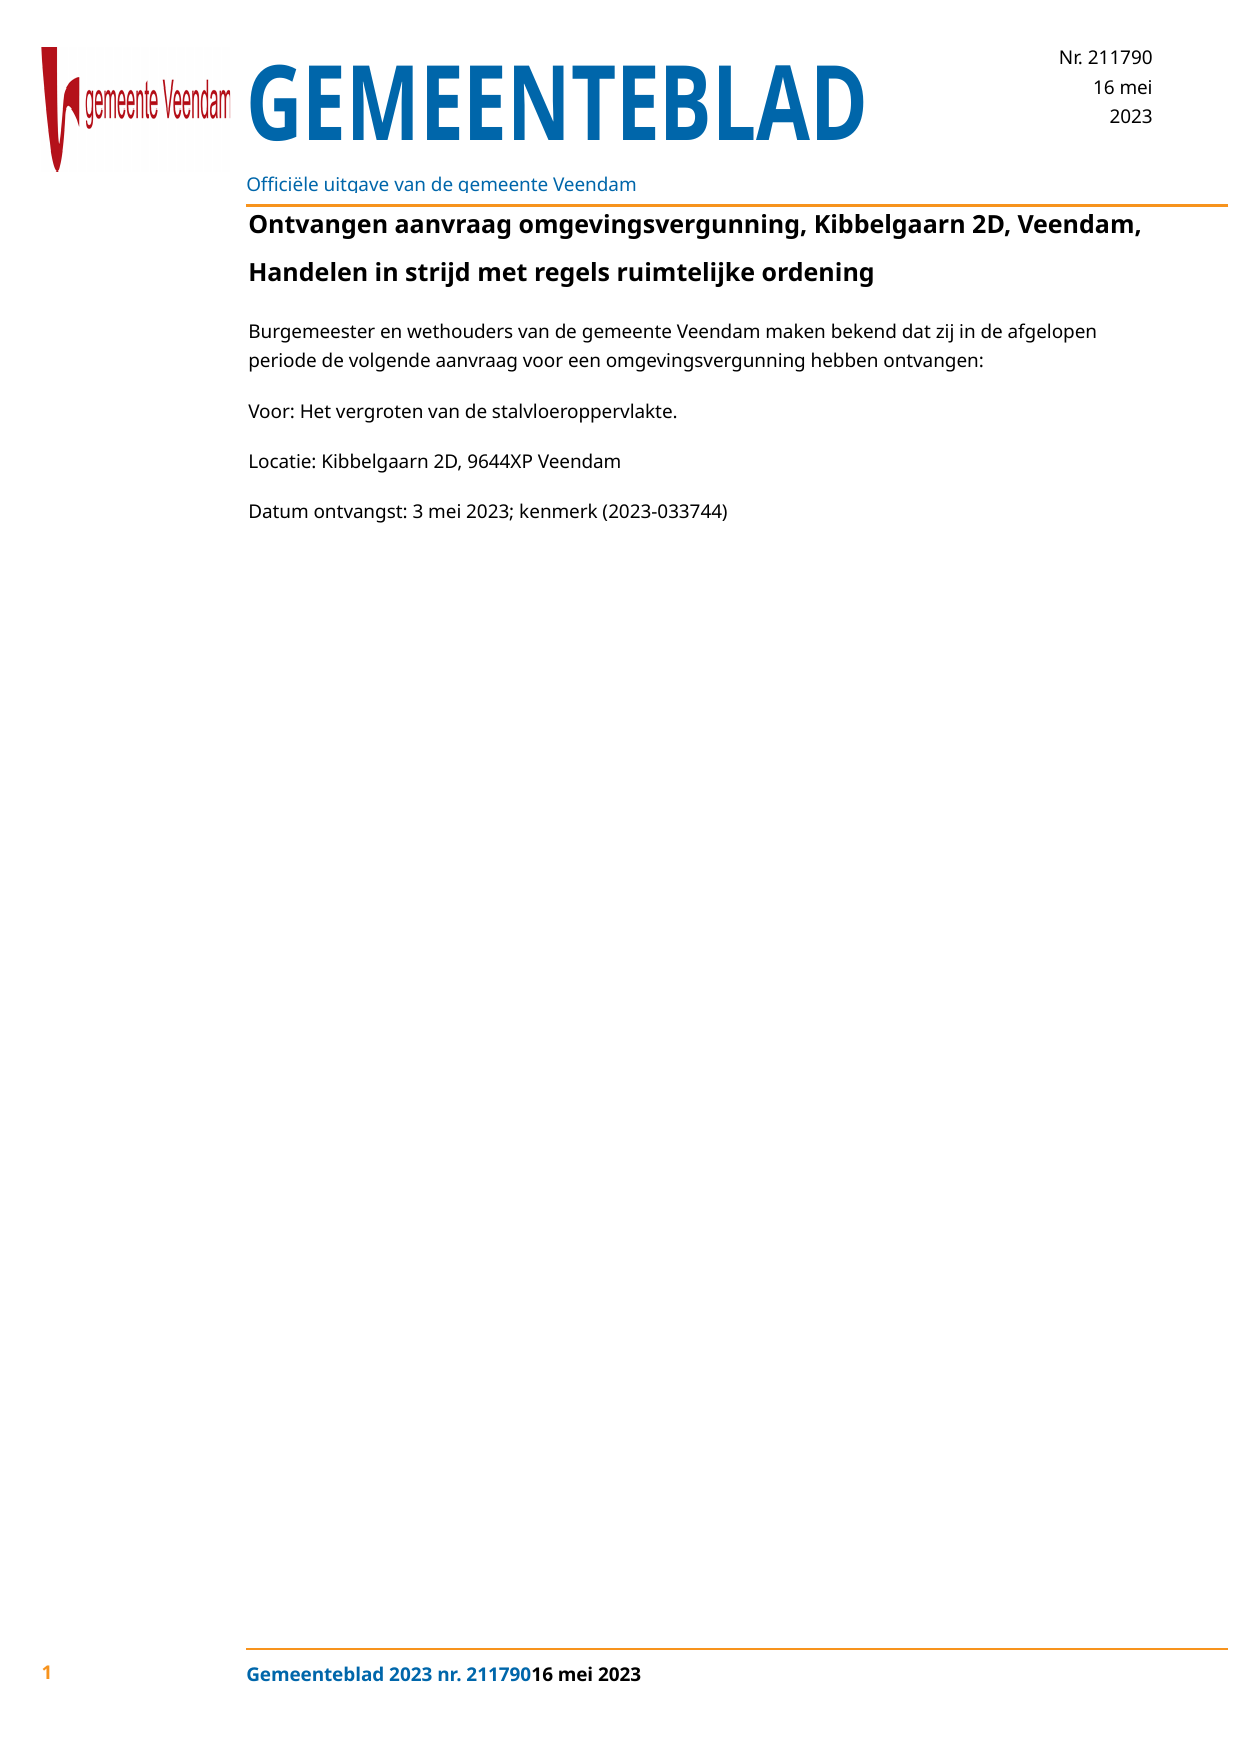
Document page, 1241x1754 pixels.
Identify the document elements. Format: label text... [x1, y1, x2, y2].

text Burgemeester en wethouders van de gemeente Veendam maken bekend dat zij in de afgelopen periode de volgende aanvraag voor een omgevingsvergunning hebben ontvangen: [248, 318, 1152, 373]
text Ontvangen aanvraag omgevingsvergunning, Kibbelgaarn 2D, Veendam, Handelen in strijd met regels ruimtelijke ordening [248, 207, 1152, 288]
text Locatie: Kibbelgaarn 2D, 9644XP Veendam [248, 448, 1152, 474]
text Voor: Het vergroten van de stalvloeroppervlakte. [248, 398, 1152, 424]
text Datum ontvangst: 3 mei 2023; kenmerk (2023-033744) [248, 499, 1152, 524]
picture [41, 47, 231, 172]
